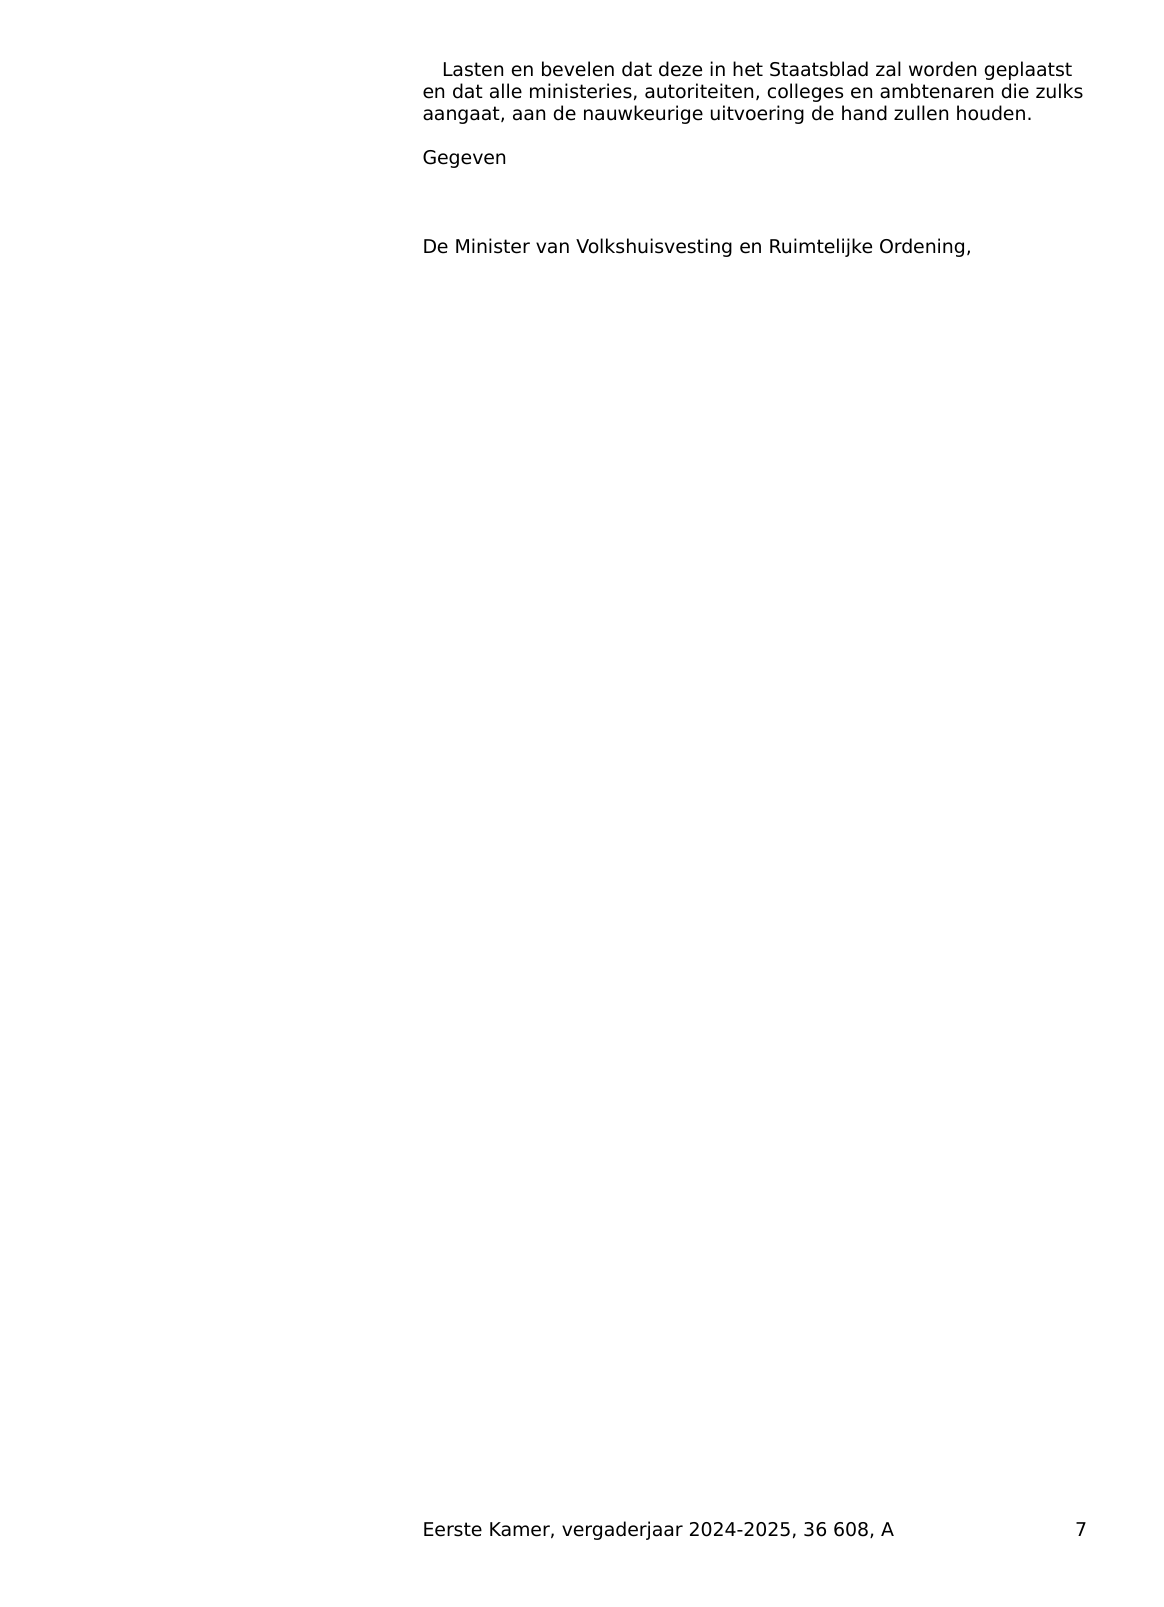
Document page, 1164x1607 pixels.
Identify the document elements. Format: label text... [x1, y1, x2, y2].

text Lasten en bevelen dat deze in het Staatsblad zal worden geplaatst en dat alle ministeries, autoriteiten, colleges en ambtenaren die zulks aangaat, aan de nauwkeurige uitvoering de hand zullen houden. [422, 59, 1087, 125]
text Gegeven [422, 147, 1087, 169]
text De Minister van Volkshuisvesting en Ruimtelijke Ordening, [422, 236, 1087, 258]
